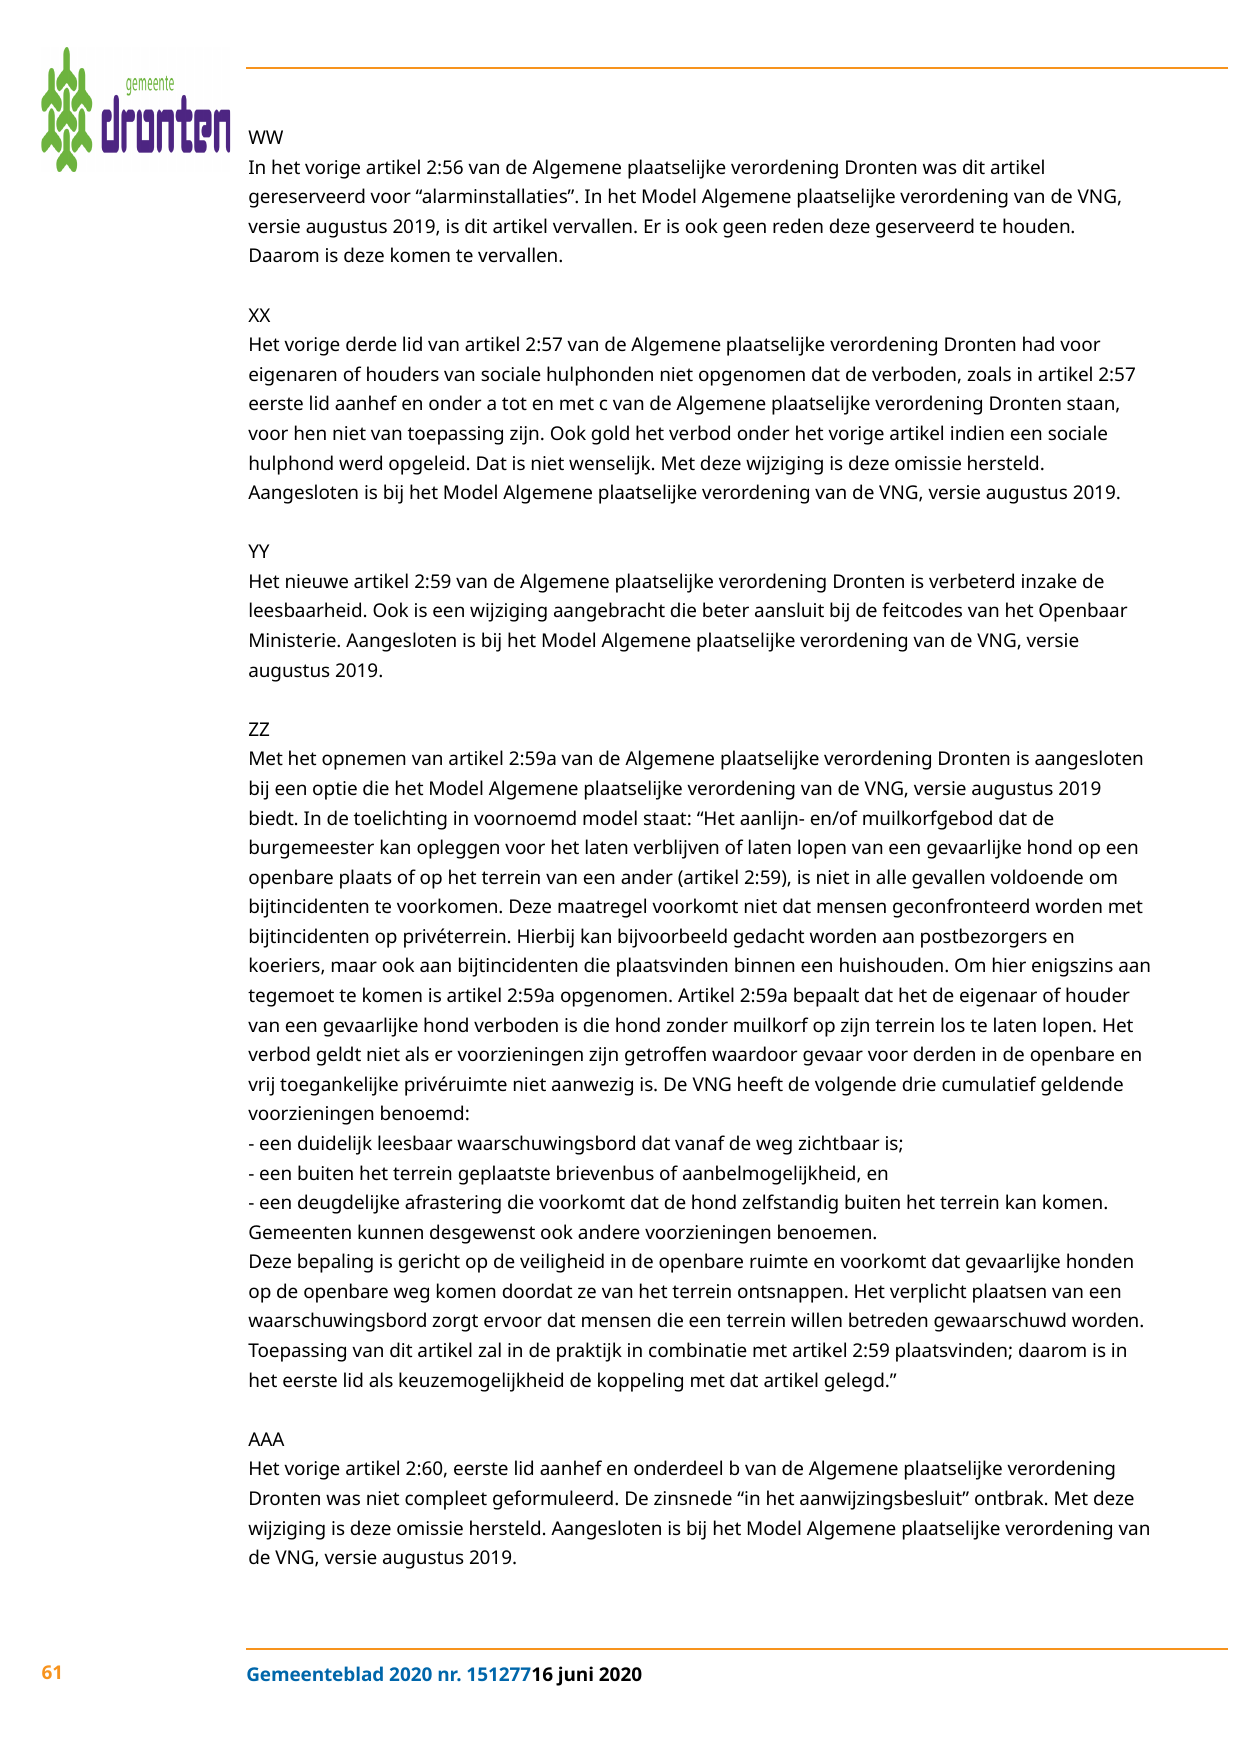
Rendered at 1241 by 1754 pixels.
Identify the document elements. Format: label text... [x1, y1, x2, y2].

text - een buiten het terrein geplaatste brievenbus of aanbelmogelijkheid, en [248, 1160, 1152, 1186]
text AAA [248, 1426, 1152, 1452]
picture [41, 47, 231, 172]
text - een duidelijk leesbaar waarschuwingsbord dat vanaf de weg zichtbaar is; [248, 1130, 1152, 1156]
text Gemeenten kunnen desgewenst ook andere voorzieningen benoemen. [248, 1219, 1152, 1245]
text XX [248, 302, 1152, 328]
text Het nieuwe artikel 2:59 van de Algemene plaatselijke verordening Dronten is verbeterd inzake de leesbaarheid. Ook is een wijziging aangebracht die beter aansluit bij de feitcodes van het Openbaar Ministerie. Aangesloten is bij het Model Algemene plaatselijke verordening van de VNG, versie augustus 2019. [248, 568, 1152, 683]
text Het vorige derde lid van artikel 2:57 van de Algemene plaatselijke verordening Dronten had voor eigenaren of houders van sociale hulphonden niet opgenomen dat de verboden, zoals in artikel 2:57 eerste lid aanhef en onder a tot en met c van de Algemene plaatselijke verordening Dronten staan, voor hen niet van toepassing zijn. Ook gold het verbod onder het vorige artikel indien een sociale hulphond werd opgeleid. Dat is niet wenselijk. Met deze wijziging is deze omissie hersteld. Aangesloten is bij het Model Algemene plaatselijke verordening van de VNG, versie augustus 2019. [248, 331, 1152, 505]
text ZZ [248, 716, 1152, 742]
text Met het opnemen van artikel 2:59a van de Algemene plaatselijke verordening Dronten is aangesloten bij een optie die het Model Algemene plaatselijke verordening van de VNG, versie augustus 2019 biedt. In de toelichting in voornoemd model staat: “Het aanlijn- en/of muilkorfgebod dat de burgemeester kan opleggen voor het laten verblijven of laten lopen van een gevaarlijke hond op een openbare plaats of op het terrein van een ander (artikel 2:59), is niet in alle gevallen voldoende om bijtincidenten te voorkomen. Deze maatregel voorkomt niet dat mensen geconfronteerd worden met bijtincidenten op privéterrein. Hierbij kan bijvoorbeeld gedacht worden aan postbezorgers en koeriers, maar ook aan bijtincidenten die plaatsvinden binnen een huishouden. Om hier enigszins aan tegemoet te komen is artikel 2:59a opgenomen. Artikel 2:59a bepaalt dat het de eigenaar of houder van een gevaarlijke hond verboden is die hond zonder muilkorf op zijn terrein los te laten lopen. Het verbod geldt niet als er voorzieningen zijn getroffen waardoor gevaar voor derden in de openbare en vrij toegankelijke privéruimte niet aanwezig is. De VNG heeft de volgende drie cumulatief geldende voorzieningen benoemd: [248, 746, 1152, 1126]
text Deze bepaling is gericht op de veiligheid in de openbare ruimte en voorkomt dat gevaarlijke honden op de openbare weg komen doordat ze van het terrein ontsnappen. Het verplicht plaatsen van een waarschuwingsbord zorgt ervoor dat mensen die een terrein willen betreden gewaarschuwd worden. Toepassing van dit artikel zal in de praktijk in combinatie met artikel 2:59 plaatsvinden; daarom is in het eerste lid als keuzemogelijkheid de koppeling met dat artikel gelegd.” [248, 1248, 1152, 1393]
text WW [248, 124, 1152, 150]
text YY [248, 538, 1152, 564]
text - een deugdelijke afrastering die voorkomt dat de hond zelfstandig buiten het terrein kan komen. [248, 1189, 1152, 1215]
text Het vorige artikel 2:60, eerste lid aanhef en onderdeel b van de Algemene plaatselijke verordening Dronten was niet compleet geformuleerd. De zinsnede “in het aanwijzingsbesluit” ontbrak. Met deze wijziging is deze omissie hersteld. Aangesloten is bij het Model Algemene plaatselijke verordening van de VNG, versie augustus 2019. [248, 1456, 1152, 1570]
text In het vorige artikel 2:56 van de Algemene plaatselijke verordening Dronten was dit artikel gereserveerd voor “alarminstallaties”. In het Model Algemene plaatselijke verordening van de VNG, versie augustus 2019, is dit artikel vervallen. Er is ook geen reden deze geserveerd te houden. Daarom is deze komen te vervallen. [248, 154, 1152, 268]
